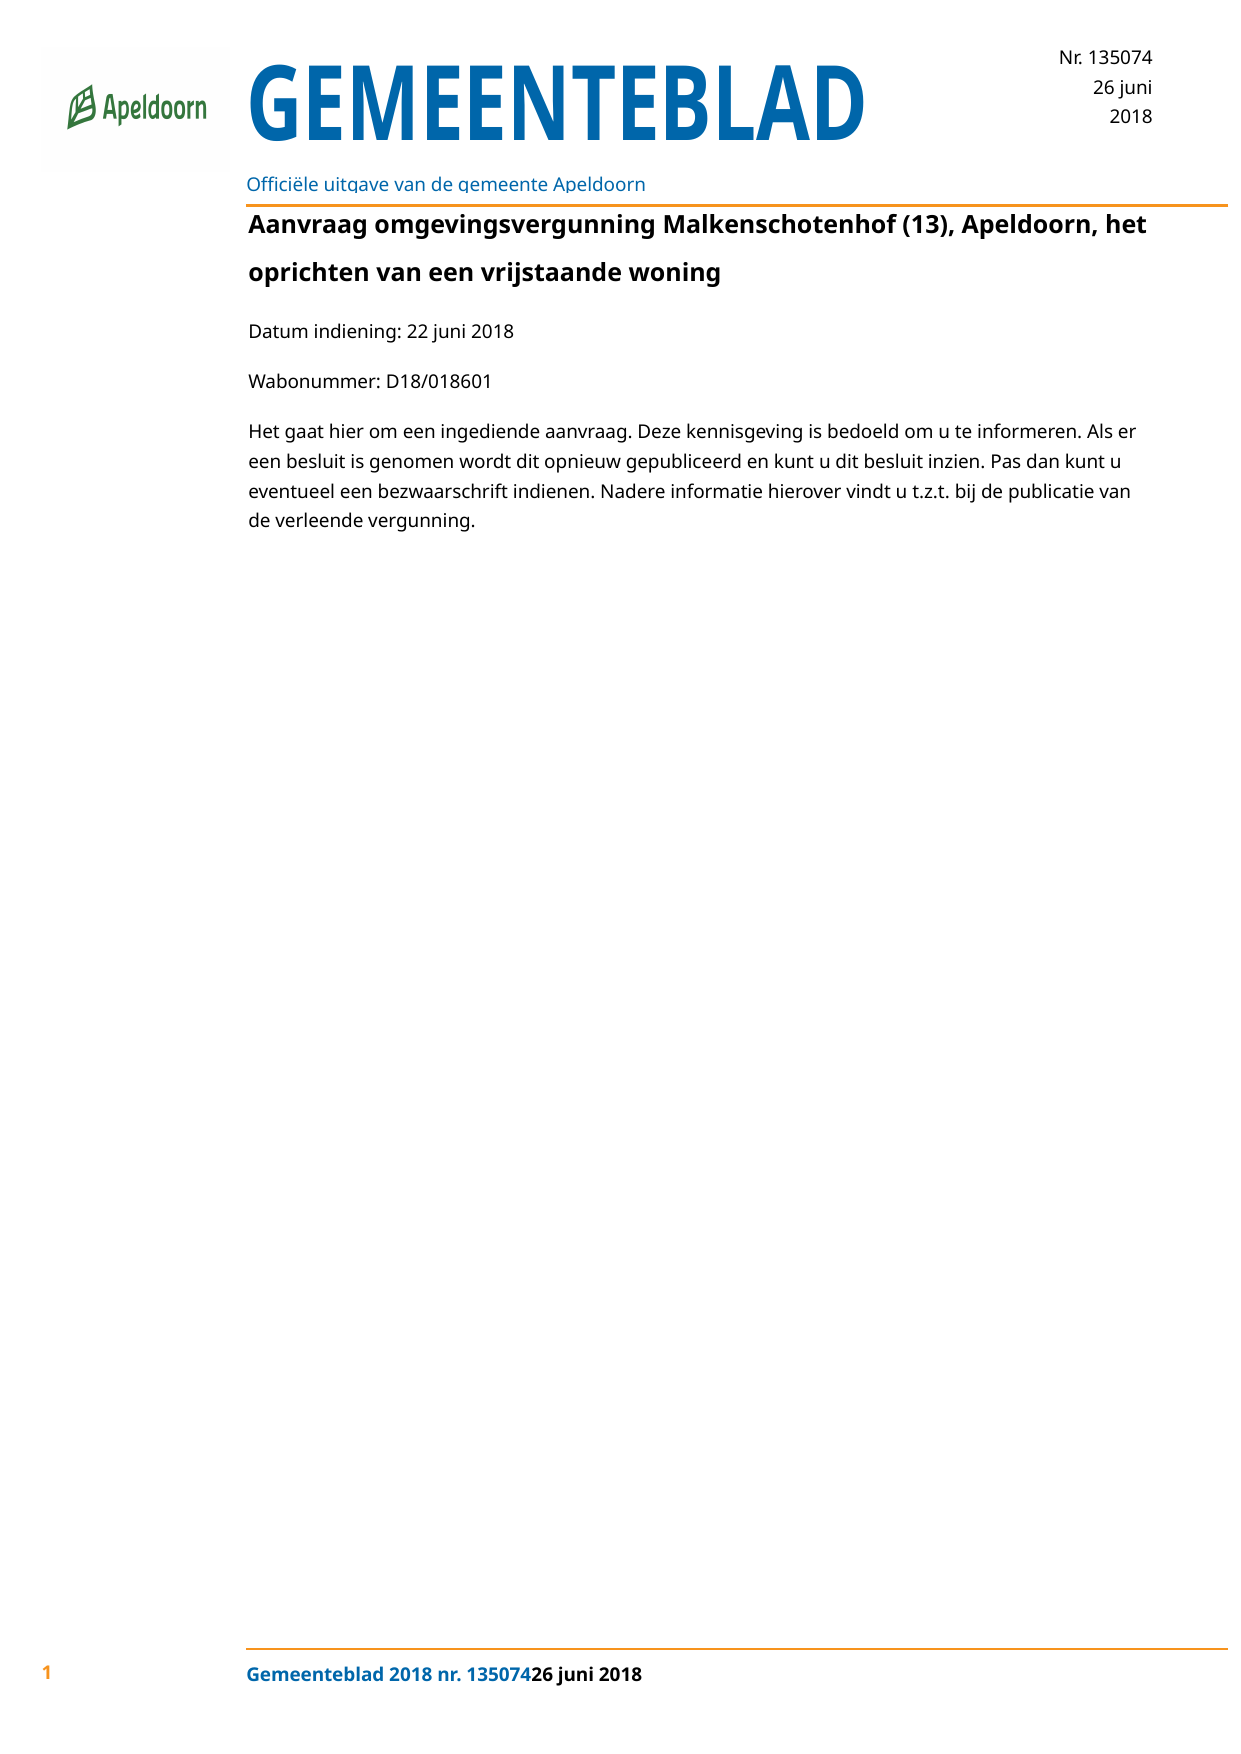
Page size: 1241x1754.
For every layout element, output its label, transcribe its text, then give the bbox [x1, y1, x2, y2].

text Het gaat hier om een ingediende aanvraag. Deze kennisgeving is bedoeld om u te informeren. Als er een besluit is genomen wordt dit opnieuw gepubliceerd en kunt u dit besluit inzien. Pas dan kunt u eventueel een bezwaarschrift indienen. Nadere informatie hierover vindt u t.z.t. bij de publicatie van de verleende vergunning. [248, 419, 1152, 533]
text Wabonummer: D18/018601 [248, 368, 1152, 394]
picture [41, 47, 231, 172]
text Aanvraag omgevingsvergunning Malkenschotenhof (13), Apeldoorn, het oprichten van een vrijstaande woning [248, 207, 1152, 288]
text Datum indiening: 22 juni 2018 [248, 318, 1152, 344]
